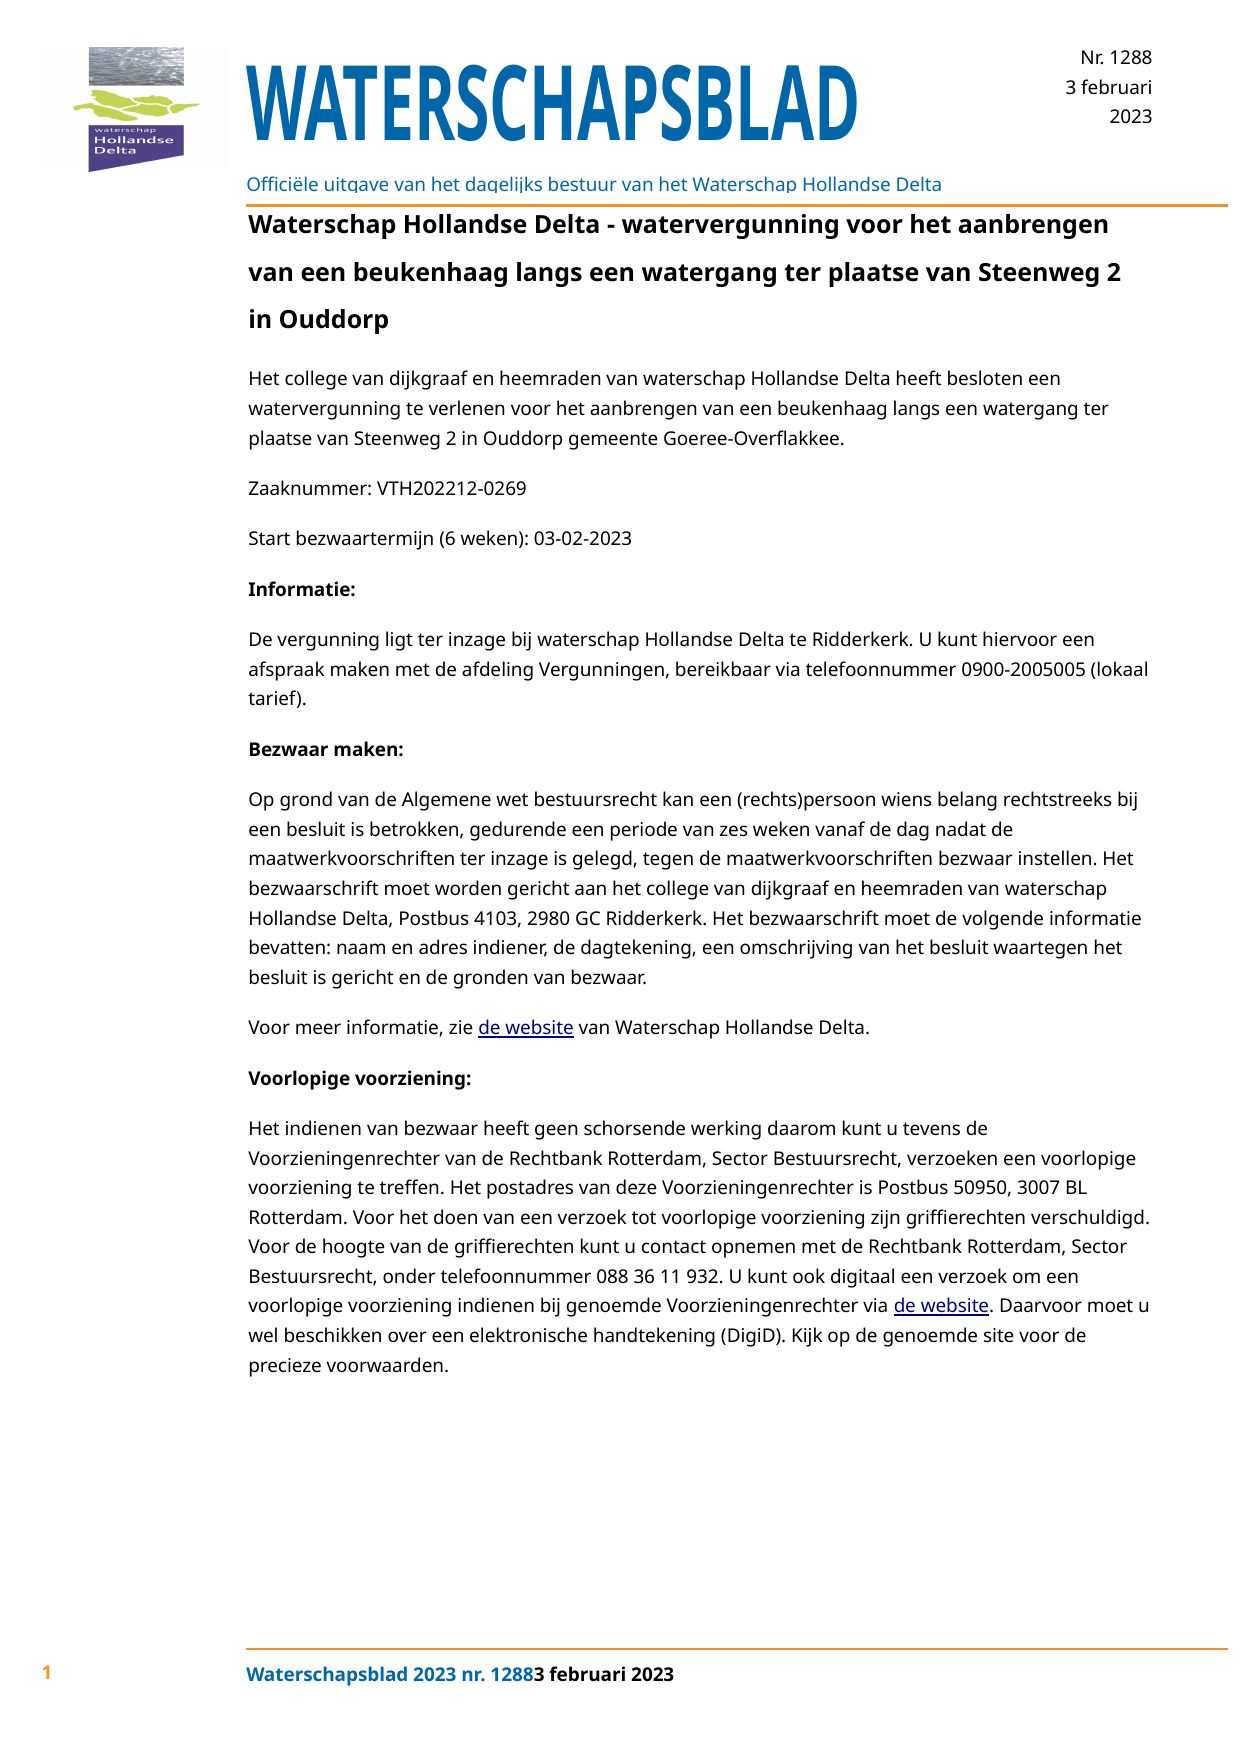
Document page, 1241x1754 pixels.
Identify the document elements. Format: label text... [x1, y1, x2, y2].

picture [41, 47, 231, 172]
text De vergunning ligt ter inzage bij waterschap Hollandse Delta te Ridderkerk. U kunt hiervoor een afspraak maken met de afdeling Vergunningen, bereikbaar via telefoonnummer 0900-2005005 (lokaal tarief). [248, 626, 1152, 711]
text Informatie: [248, 576, 1152, 602]
text Voor meer informatie, zie de website van Waterschap Hollandse Delta. [248, 1014, 1152, 1040]
text Waterschap Hollandse Delta - watervergunning voor het aanbrengen van een beukenhaag langs een watergang ter plaatse van Steenweg 2 in Ouddorp [248, 207, 1152, 336]
text Het indienen van bezwaar heeft geen schorsende werking daarom kunt u tevens de Voorzieningenrechter van de Rechtbank Rotterdam, Sector Bestuursrecht, verzoeken een voorlopige voorziening te treffen. Het postadres van deze Voorzieningenrechter is Postbus 50950, 3007 BL Rotterdam. Voor het doen van een verzoek tot voorlopige voorziening zijn griffierechten verschuldigd. Voor de hoogte van de griffierechten kunt u contact opnemen met de Rechtbank Rotterdam, Sector Bestuursrecht, onder telefoonnummer 088 36 11 932. U kunt ook digitaal een verzoek om een voorlopige voorziening indienen bij genoemde Voorzieningenrechter via de website. Daarvoor moet u wel beschikken over een elektronische handtekening (DigiD). Kijk op de genoemde site voor de precieze voorwaarden. [248, 1115, 1152, 1377]
text Het college van dijkgraaf en heemraden van waterschap Hollandse Delta heeft besloten een watervergunning te verlenen voor het aanbrengen van een beukenhaag langs een watergang ter plaatse van Steenweg 2 in Ouddorp gemeente Goeree-Overflakkee. [248, 366, 1152, 450]
text Op grond van de Algemene wet bestuursrecht kan een (rechts)persoon wiens belang rechtstreeks bij een besluit is betrokken, gedurende een periode van zes weken vanaf de dag nadat de maatwerkvoorschriften ter inzage is gelegd, tegen de maatwerkvoorschriften bezwaar instellen. Het bezwaarschrift moet worden gericht aan het college van dijkgraaf en heemraden van waterschap Hollandse Delta, Postbus 4103, 2980 GC Ridderkerk. Het bezwaarschrift moet de volgende informatie bevatten: naam en adres indiener, de dagtekening, een omschrijving van het besluit waartegen het besluit is gericht en de gronden van bezwaar. [248, 786, 1152, 989]
text Bezwaar maken: [248, 736, 1152, 762]
text Start bezwaartermijn (6 weken): 03-02-2023 [248, 526, 1152, 551]
text Voorlopige voorziening: [248, 1065, 1152, 1090]
text Zaaknummer: VTH202212-0269 [248, 475, 1152, 501]
